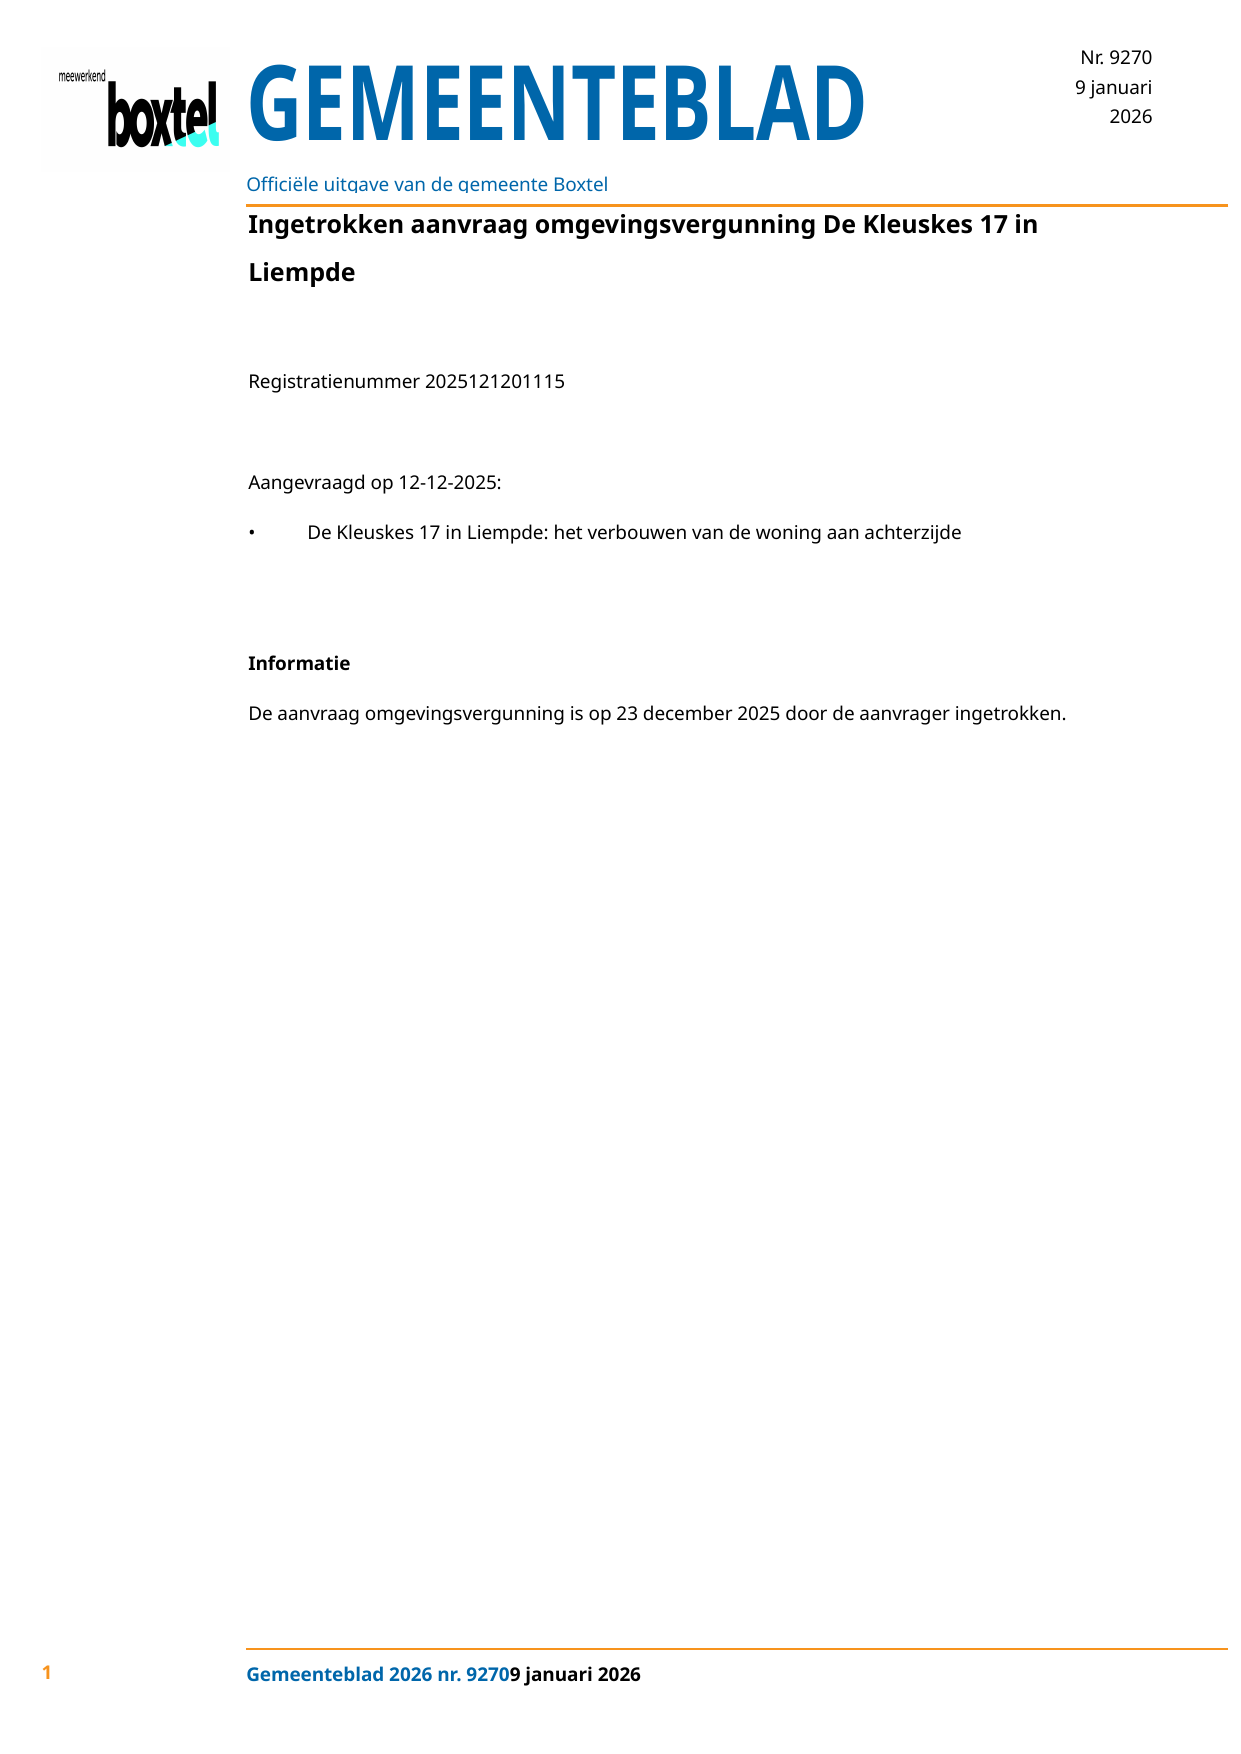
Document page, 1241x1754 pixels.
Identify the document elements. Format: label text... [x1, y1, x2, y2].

picture [41, 47, 231, 172]
text De aanvraag omgevingsvergunning is op 23 december 2025 door de aanvrager ingetrokken. [248, 700, 1152, 726]
text Informatie [248, 650, 1152, 676]
text Aangevraagd op 12-12-2025: [248, 469, 1152, 495]
text Ingetrokken aanvraag omgevingsvergunning De Kleuskes 17 in Liempde [248, 207, 1152, 288]
list De Kleuskes 17 in Liempde: het verbouwen van de woning aan achterzijde [248, 519, 1152, 545]
text Registratienummer 2025121201115 [248, 368, 1152, 394]
